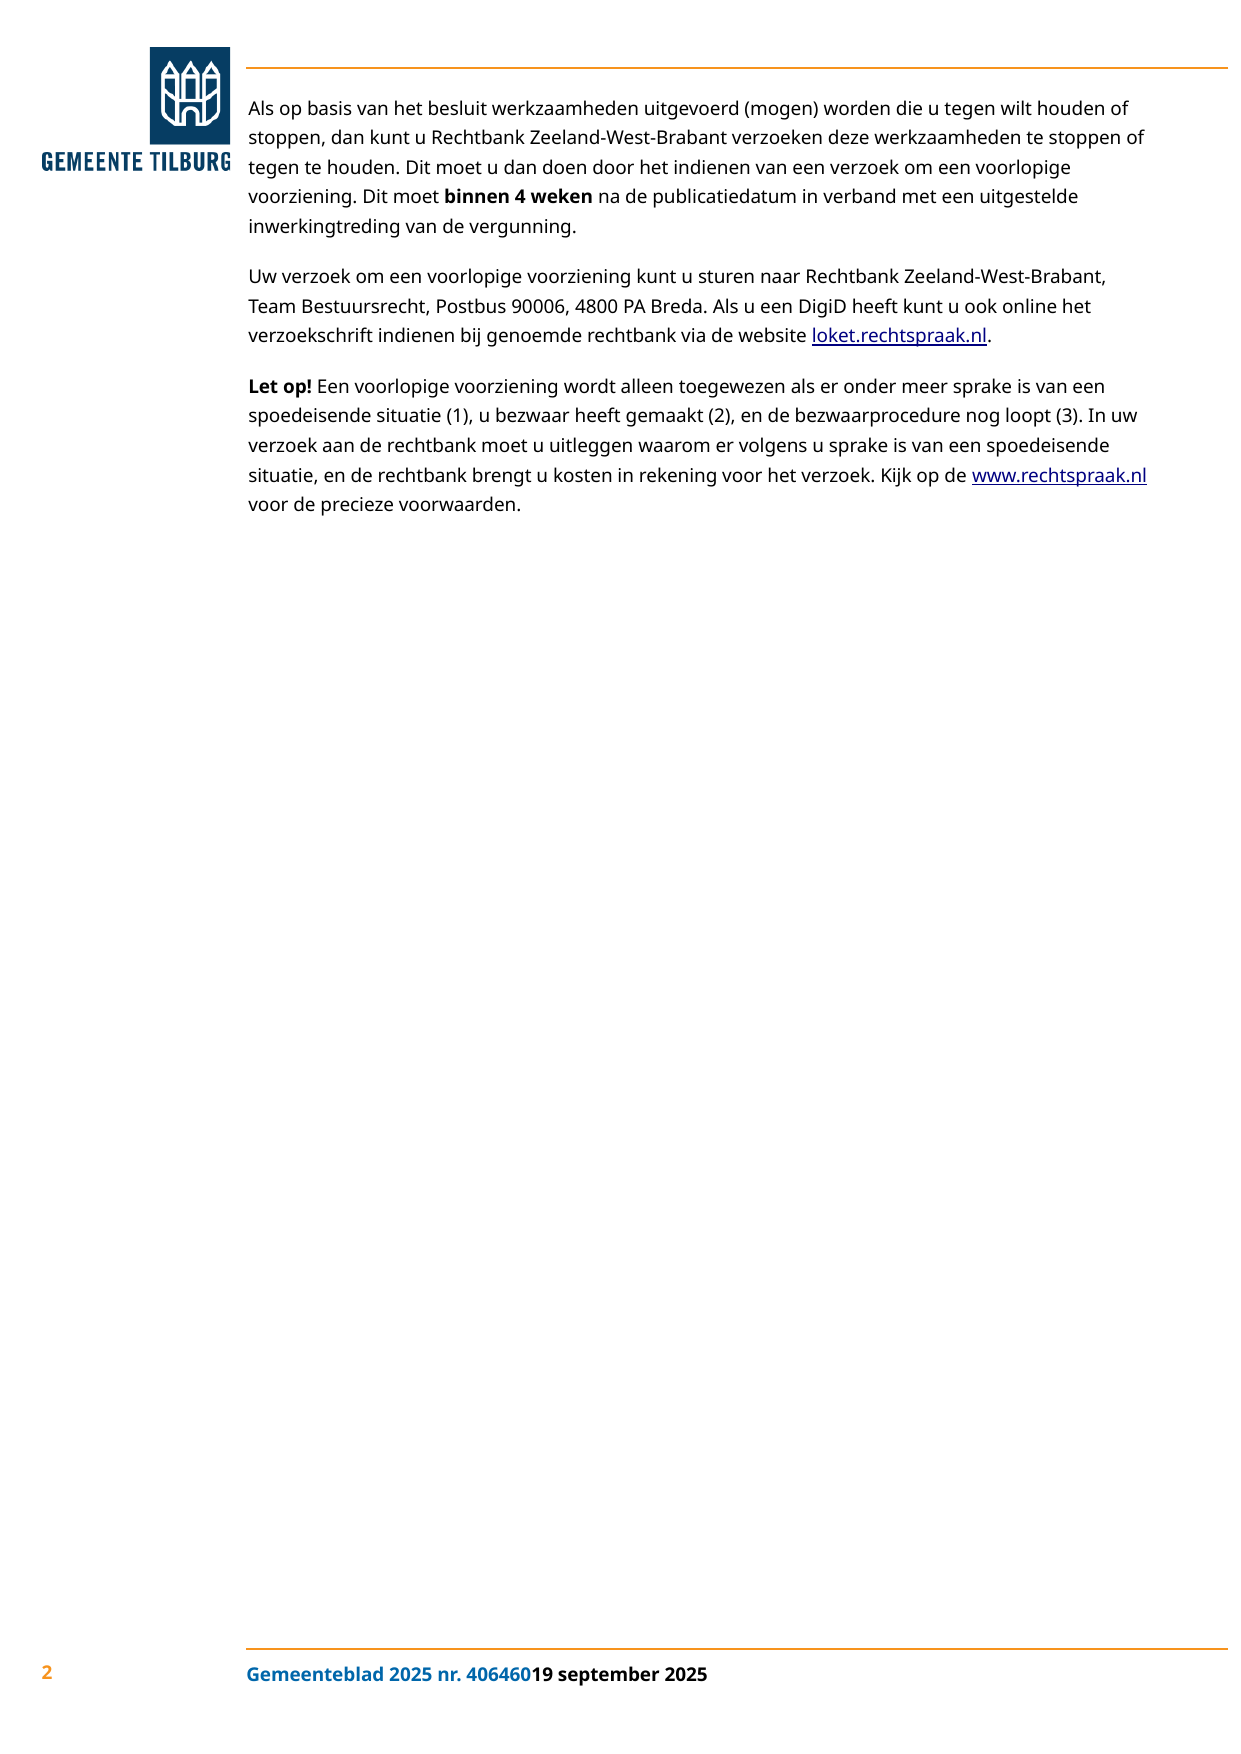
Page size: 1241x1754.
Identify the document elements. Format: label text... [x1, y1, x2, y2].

text Als op basis van het besluit werkzaamheden uitgevoerd (mogen) worden die u tegen wilt houden of stoppen, dan kunt u Rechtbank Zeeland-West-Brabant verzoeken deze werkzaamheden te stoppen of tegen te houden. Dit moet u dan doen door het indienen van een verzoek om een voorlopige voorziening. Dit moet binnen 4 weken na de publicatiedatum in verband met een uitgestelde inwerkingtreding van de vergunning. [248, 95, 1152, 239]
text Let op! Een voorlopige voorziening wordt alleen toegewezen als er onder meer sprake is van een spoedeisende situatie (1), u bezwaar heeft gemaakt (2), en de bezwaarprocedure nog loopt (3). In uw verzoek aan de rechtbank moet u uitleggen waarom er volgens u sprake is van een spoedeisende situatie, en de rechtbank brengt u kosten in rekening voor het verzoek. Kijk op de www.rechtspraak.nl voor de precieze voorwaarden. [248, 373, 1152, 517]
picture [41, 47, 231, 172]
text Uw verzoek om een voorlopige voorziening kunt u sturen naar Rechtbank Zeeland-West-Brabant, Team Bestuursrecht, Postbus 90006, 4800 PA Breda. Als u een DigiD heeft kunt u ook online het verzoekschrift indienen bij genoemde rechtbank via de website loket.rechtspraak.nl. [248, 263, 1152, 348]
